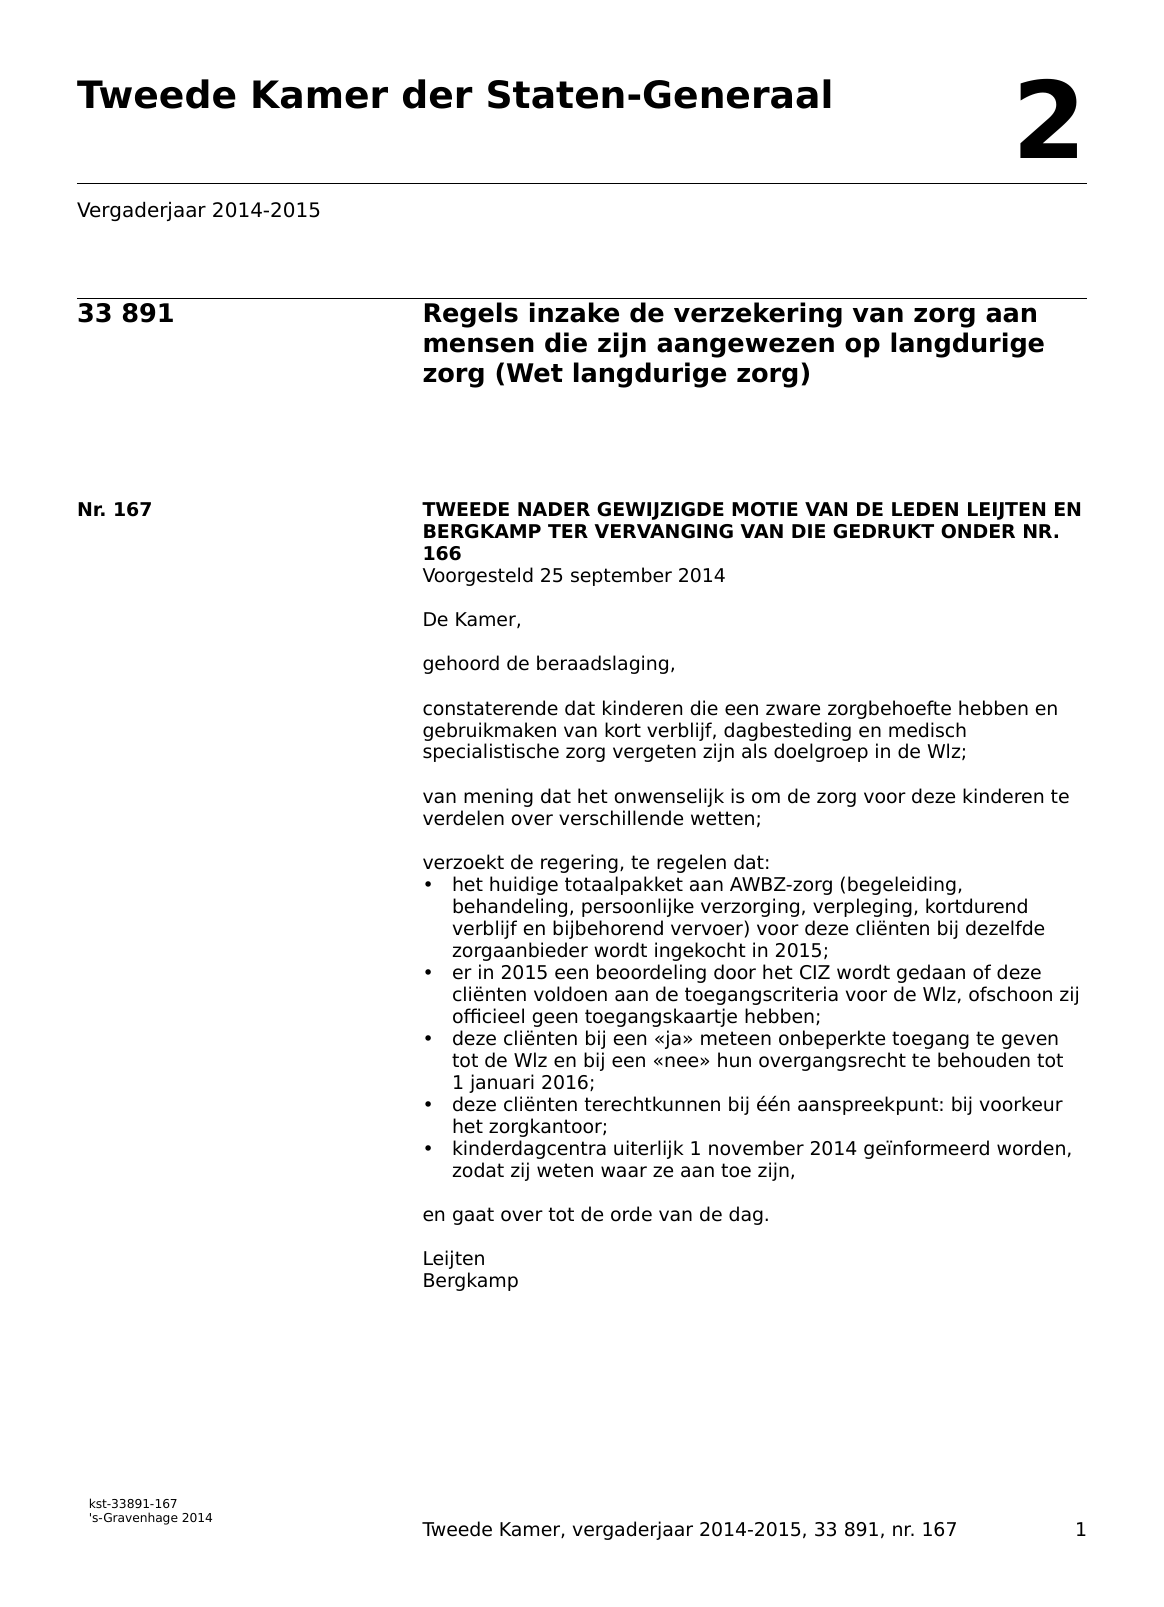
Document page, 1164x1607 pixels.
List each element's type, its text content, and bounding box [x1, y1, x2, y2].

table_cell Vergaderjaar 2014-2015 [77, 184, 1087, 298]
text constaterende dat kinderen die een zware zorgbehoefte hebben en gebruikmaken van kort verblijf, dagbesteding en medisch specialistische zorg vergeten zijn als doelgroep in de Wlz; [422, 697, 1087, 763]
text gehoord de beraadslaging, [422, 653, 1087, 675]
table_header Tweede Kamer der Staten-Generaal [77, 59, 886, 183]
text 's-Gravenhage 2014 [88, 1511, 323, 1525]
text Bergkamp [422, 1270, 1087, 1292]
text • kinderdagcentra uiterlijk 1 november 2014 geïnformeerd worden, zodat zij weten waar ze aan toe zijn, [422, 1137, 1087, 1181]
text • het huidige totaalpakket aan AWBZ-zorg (begeleiding, behandeling, persoonlijke verzorging, verpleging, kortdurend verblijf en bijbehorend vervoer) voor deze cliënten bij dezelfde zorgaanbieder wordt ingekocht in 2015; [422, 874, 1087, 962]
text verzoekt de regering, te regelen dat: [422, 852, 1087, 874]
text en gaat over tot de orde van de dag. [422, 1204, 1087, 1226]
text • er in 2015 een beoordeling door het CIZ wordt gedaan of deze cliënten voldoen aan de toegangscriteria voor de Wlz, ofschoon zij officieel geen toegangskaartje hebben; [422, 962, 1087, 1028]
text • deze cliënten terechtkunnen bij één aanspreekpunt: bij voorkeur het zorgkantoor; [422, 1093, 1087, 1137]
text Voorgesteld 25 september 2014 [422, 565, 1087, 587]
text van mening dat het onwenselijk is om de zorg voor deze kinderen te verdelen over verschillende wetten; [422, 786, 1087, 829]
text kst-33891-167 [88, 1497, 323, 1511]
subtitle Nr. 167 TWEEDE NADER GEWIJZIGDE MOTIE VAN DE LEDEN LEIJTEN EN BERGKAMP TER VERVANGING VAN DIE GEDRUKT ONDER NR. 166 [77, 499, 1087, 565]
subtitle 33 891 Regels inzake de verzekering van zorg aan mensen die zijn aangewezen op langdurige zorg (Wet langdurige zorg) [77, 299, 1087, 388]
text De Kamer, [422, 609, 1087, 631]
text Leijten [422, 1248, 1087, 1270]
table_header 2 [886, 59, 1087, 183]
text • deze cliënten bij een «ja» meteen onbeperkte toegang te geven tot de Wlz en bij een «nee» hun overgangsrecht te behouden tot 1 januari 2016; [422, 1028, 1087, 1093]
